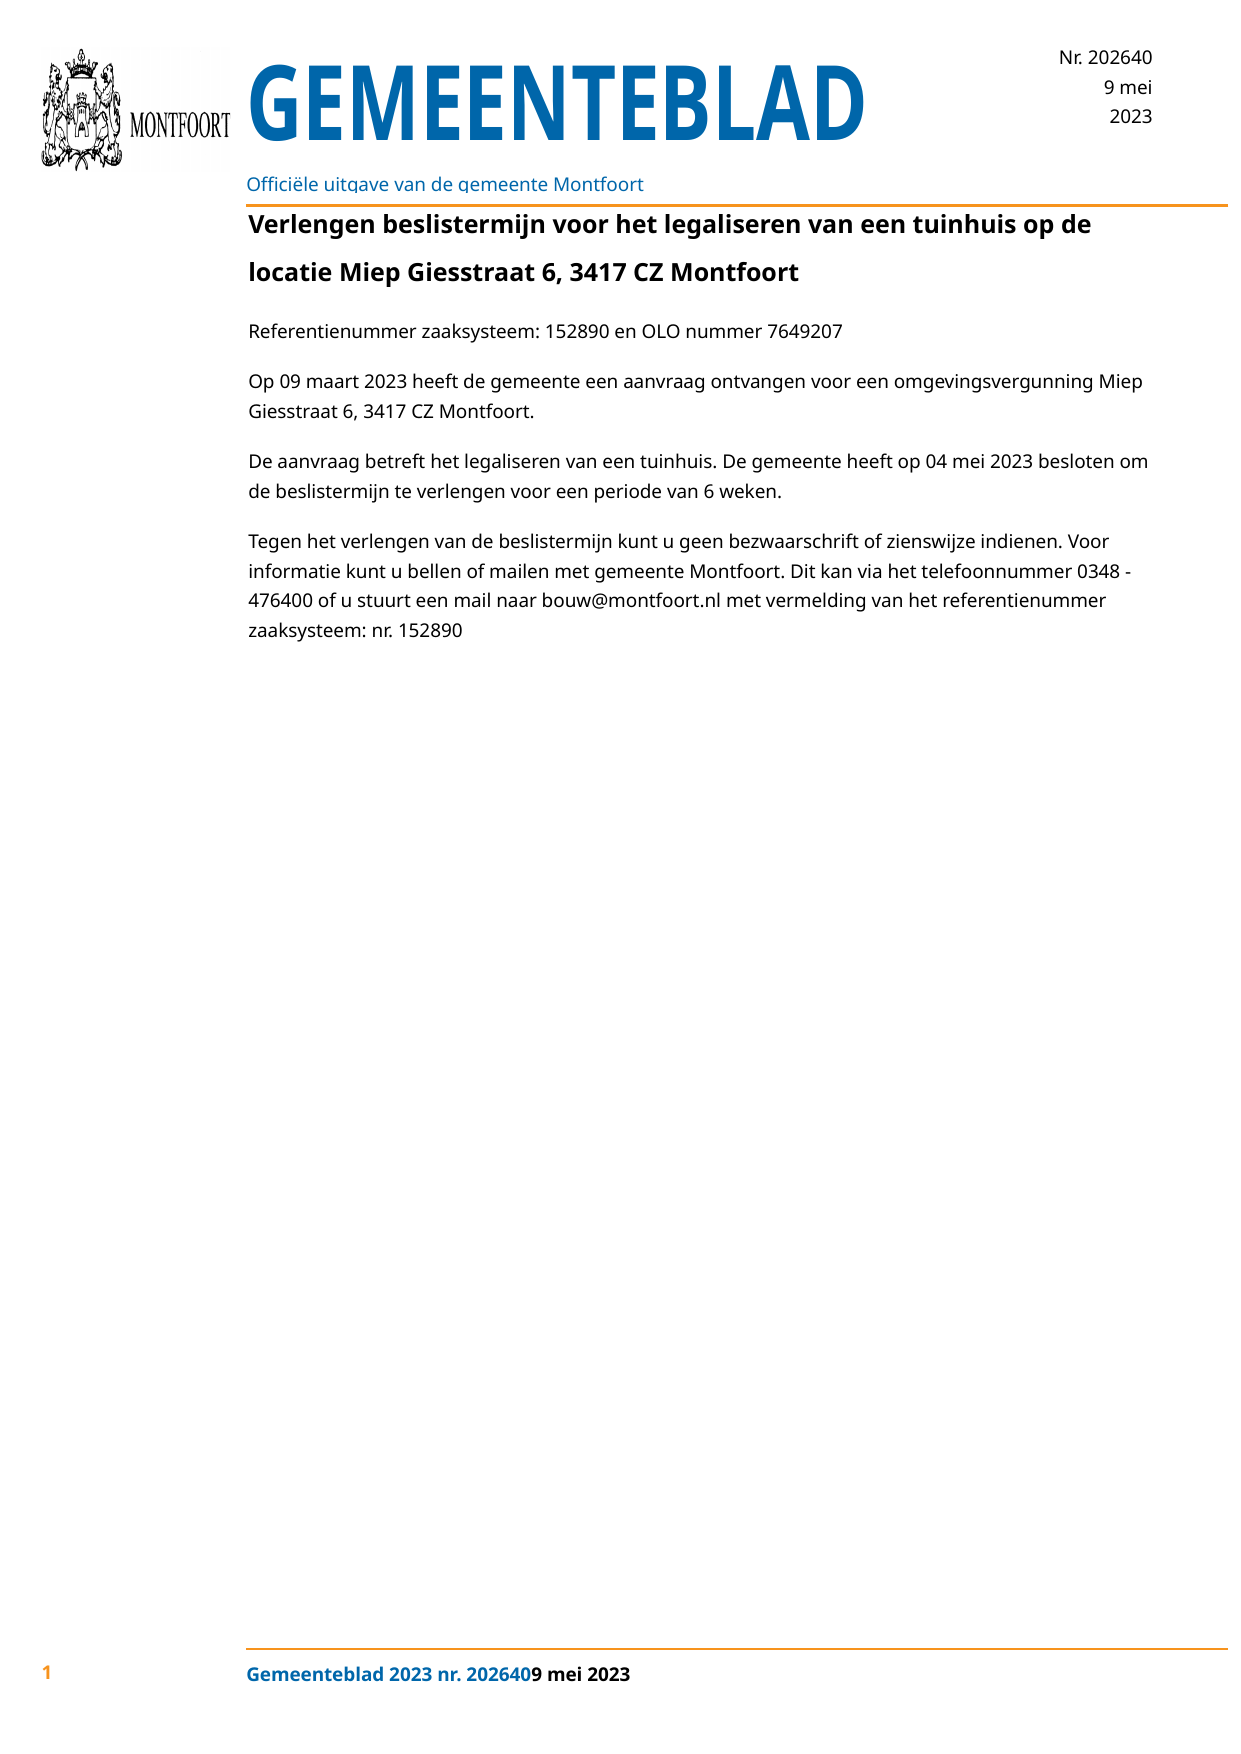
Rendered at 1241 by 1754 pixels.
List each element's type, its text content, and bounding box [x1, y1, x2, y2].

text Op 09 maart 2023 heeft de gemeente een aanvraag ontvangen voor een omgevingsvergunning Miep Giesstraat 6, 3417 CZ Montfoort. [248, 368, 1152, 424]
text Referentienummer zaaksysteem: 152890 en OLO nummer 7649207 [248, 318, 1152, 344]
text Tegen het verlengen van de beslistermijn kunt u geen bezwaarschrift of zienswijze indienen. Voor informatie kunt u bellen of mailen met gemeente Montfoort. Dit kan via het telefoonnummer 0348 - 476400 of u stuurt een mail naar bouw@montfoort.nl met vermelding van het referentienummer zaaksysteem: nr. 152890 [248, 528, 1152, 643]
text Verlengen beslistermijn voor het legaliseren van een tuinhuis op de locatie Miep Giesstraat 6, 3417 CZ Montfoort [248, 207, 1152, 288]
picture [41, 47, 231, 172]
text De aanvraag betreft het legaliseren van een tuinhuis. De gemeente heeft op 04 mei 2023 besloten om de beslistermijn te verlengen voor een periode van 6 weken. [248, 448, 1152, 504]
